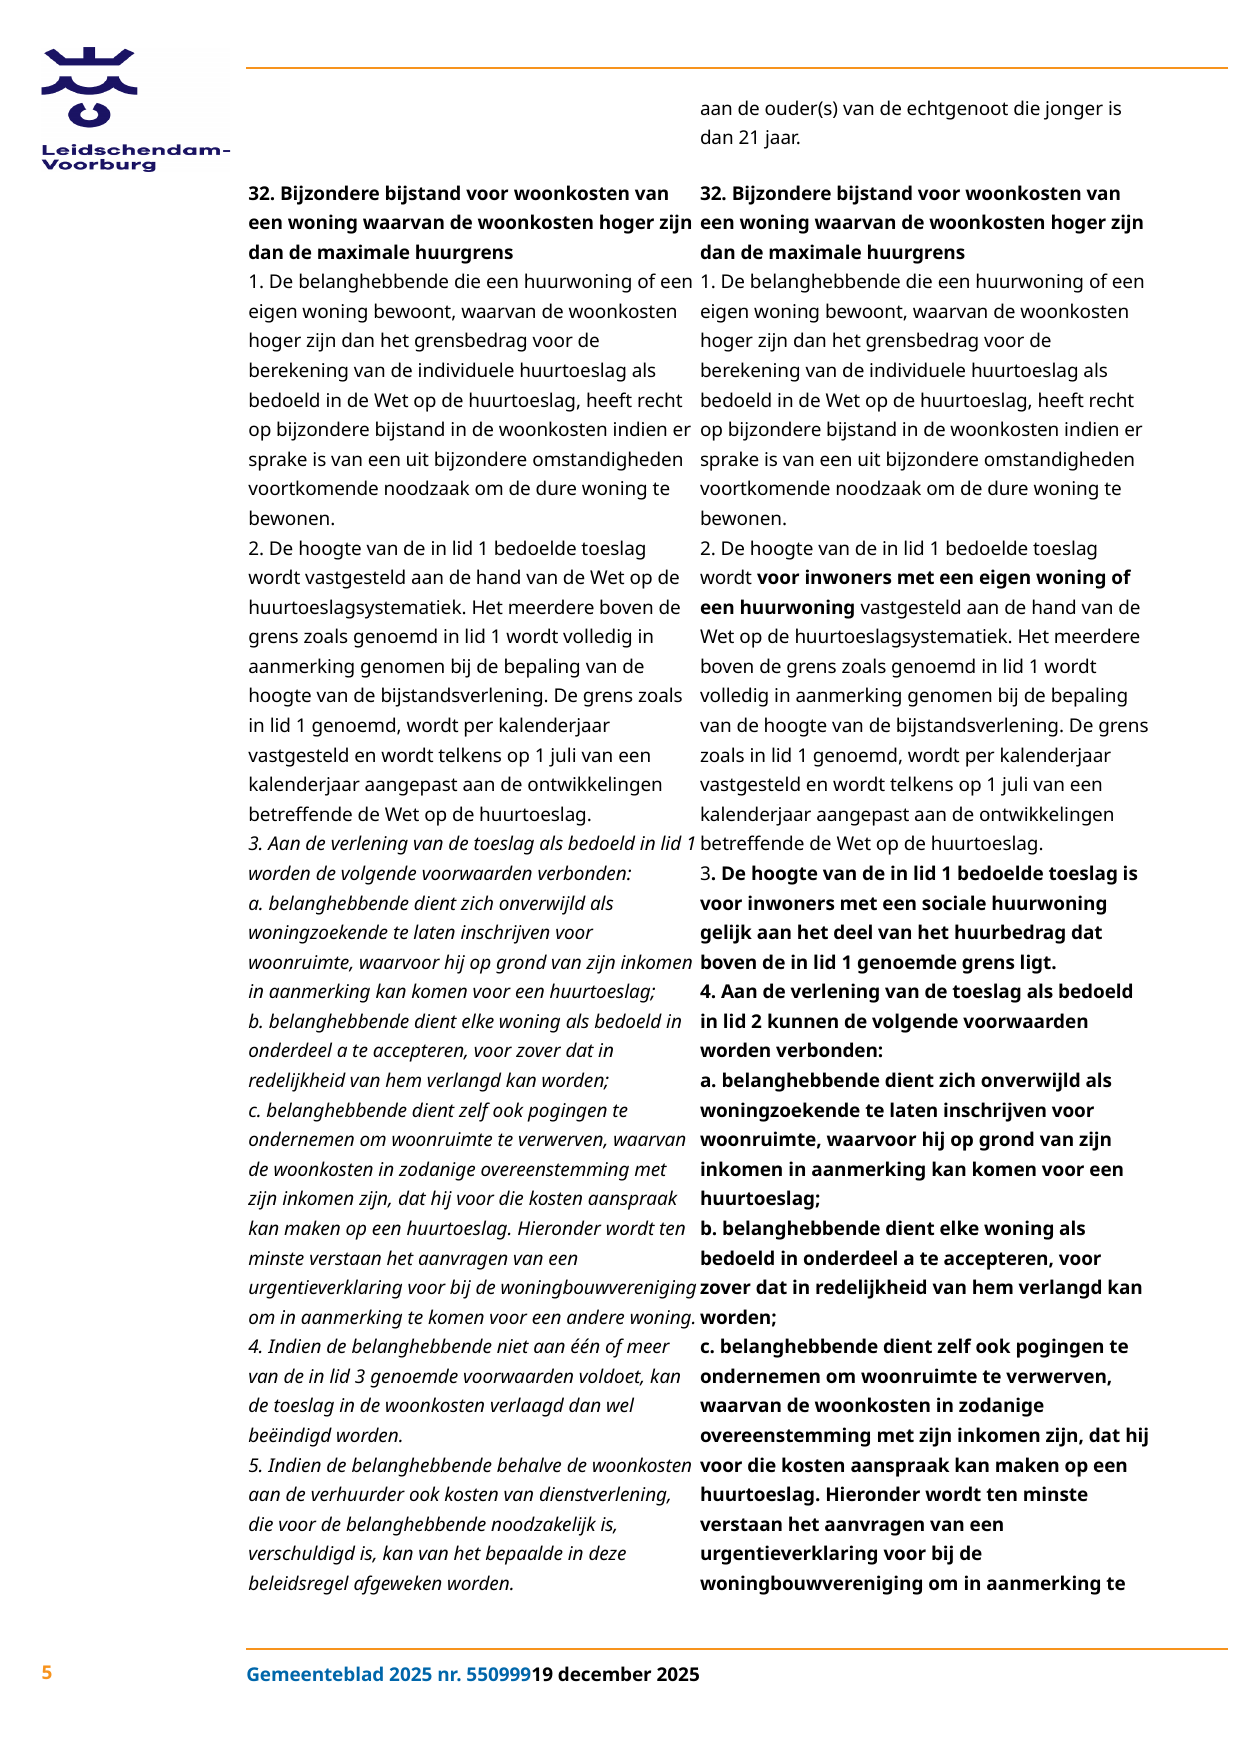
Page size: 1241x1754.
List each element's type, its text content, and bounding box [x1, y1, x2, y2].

table_cell 32. Bijzondere bijstand voor woonkosten van een woning waarvan de woonkosten hoger zijn dan de maximale huurgrens 1. De belanghebbende die een huurwoning of een eigen woning bewoont, waarvan de woonkosten hoger zijn dan het grensbedrag voor de berekening van de individuele huurtoeslag als bedoeld in de Wet op de huurtoeslag, heeft recht op bijzondere bijstand in de woonkosten indien er sprake is van een uit bijzondere omstandigheden voortkomende noodzaak om de dure woning te bewonen. 2. De hoogte van de in lid 1 bedoelde toeslag wordt vastgesteld aan de hand van de Wet op de huurtoeslagsystematiek. Het meerdere boven de grens zoals genoemd in lid 1 wordt volledig in aanmerking genomen bij de bepaling van de hoogte van de bijstandsverlening. De grens zoals in lid 1 genoemd, wordt per kalenderjaar vastgesteld en wordt telkens op 1 juli van een kalenderjaar aangepast aan de ontwikkelingen betreffende de Wet op de huurtoeslag. 3. Aan de verlening van de toeslag als bedoeld in lid 1 worden de volgende voorwaarden verbonden: a. belanghebbende dient zich onverwijld als woningzoekende te laten inschrijven voor woonruimte, waarvoor hij op grond van zijn inkomen in aanmerking kan komen voor een huurtoeslag; b. belanghebbende dient elke woning als bedoeld in onderdeel a te accepteren, voor zover dat in redelijkheid van hem verlangd kan worden; c. belanghebbende dient zelf ook pogingen te ondernemen om woonruimte te verwerven, waarvan de woonkosten in zodanige overeenstemming met zijn inkomen zijn, dat hij voor die kosten aanspraak kan maken op een huurtoeslag. Hieronder wordt ten minste verstaan het aanvragen van een urgentieverklaring voor bij de woningbouwvereniging om in aanmerking te komen voor een andere woning. 4. Indien de belanghebbende niet aan één of meer van de in lid 3 genoemde voorwaarden voldoet, kan de toeslag in de woonkosten verlaagd dan wel beëindigd worden. 5. Indien de belanghebbende behalve de woonkosten aan de verhuurder ook kosten van dienstverlening, die voor de belanghebbende noodzakelijk is, verschuldigd is, kan van het bepaalde in deze beleidsregel afgeweken worden. [248, 180, 700, 1596]
table_cell aan de ouder(s) van de echtgenoot die jonger is dan 21 jaar. [700, 95, 1152, 180]
table_cell 32. Bijzondere bijstand voor woonkosten van een woning waarvan de woonkosten hoger zijn dan de maximale huurgrens 1. De belanghebbende die een huurwoning of een eigen woning bewoont, waarvan de woonkosten hoger zijn dan het grensbedrag voor de berekening van de individuele huurtoeslag als bedoeld in de Wet op de huurtoeslag, heeft recht op bijzondere bijstand in de woonkosten indien er sprake is van een uit bijzondere omstandigheden voortkomende noodzaak om de dure woning te bewonen. 2. De hoogte van de in lid 1 bedoelde toeslag wordt voor inwoners met een eigen woning of een huurwoning vastgesteld aan de hand van de Wet op de huurtoeslagsystematiek. Het meerdere boven de grens zoals genoemd in lid 1 wordt volledig in aanmerking genomen bij de bepaling van de hoogte van de bijstandsverlening. De grens zoals in lid 1 genoemd, wordt per kalenderjaar vastgesteld en wordt telkens op 1 juli van een kalenderjaar aangepast aan de ontwikkelingen betreffende de Wet op de huurtoeslag. 3. De hoogte van de in lid 1 bedoelde toeslag is voor inwoners met een sociale huurwoning gelijk aan het deel van het huurbedrag dat boven de in lid 1 genoemde grens ligt. 4. Aan de verlening van de toeslag als bedoeld in lid 2 kunnen de volgende voorwaarden worden verbonden: a. belanghebbende dient zich onverwijld als woningzoekende te laten inschrijven voor woonruimte, waarvoor hij op grond van zijn inkomen in aanmerking kan komen voor een huurtoeslag; b. belanghebbende dient elke woning als bedoeld in onderdeel a te accepteren, voor zover dat in redelijkheid van hem verlangd kan worden; c. belanghebbende dient zelf ook pogingen te ondernemen om woonruimte te verwerven, waarvan de woonkosten in zodanige overeenstemming met zijn inkomen zijn, dat hij voor die kosten aanspraak kan maken op een huurtoeslag. Hieronder wordt ten minste verstaan het aanvragen van een urgentieverklaring voor bij de woningbouwvereniging om in aanmerking te [700, 180, 1152, 1596]
table_cell [248, 95, 700, 180]
picture [41, 47, 231, 172]
